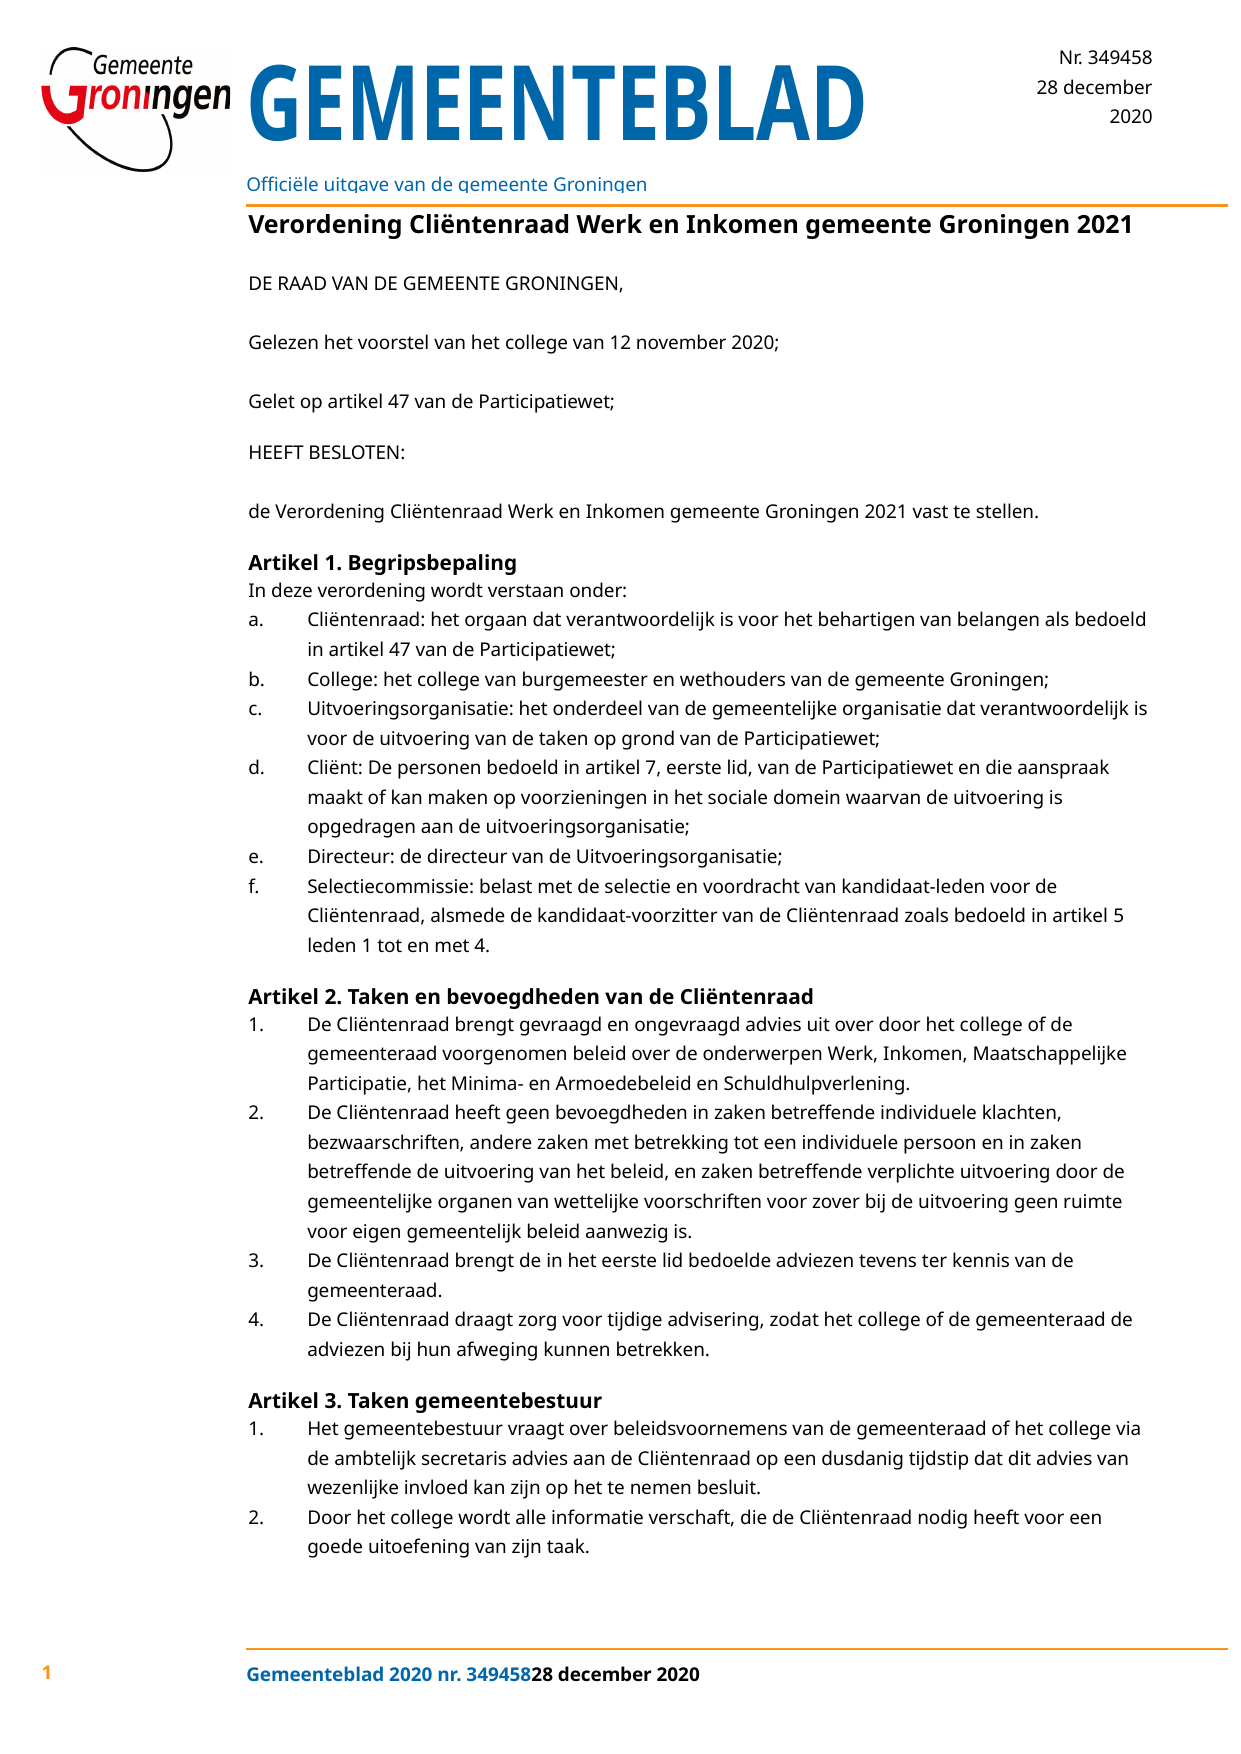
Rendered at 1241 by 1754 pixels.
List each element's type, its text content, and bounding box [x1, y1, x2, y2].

list Het gemeentebestuur vraagt over beleidsvoornemens van de gemeenteraad of het college via de ambtelijk secretaris advies aan de Cliëntenraad op een dusdanig tijdstip dat dit advies van wezenlijke invloed kan zijn op het te nemen besluit. [248, 1415, 1152, 1500]
text de Verordening Cliëntenraad Werk en Inkomen gemeente Groningen 2021 vast te stellen. [248, 498, 1152, 524]
list Door het college wordt alle informatie verschaft, die de Cliëntenraad nodig heeft voor een goede uitoefening van zijn taak. [248, 1504, 1152, 1559]
list Cliëntenraad: het orgaan dat verantwoordelijk is voor het behartigen van belangen als bedoeld in artikel 47 van de Participatiewet; [248, 607, 1152, 662]
list De Cliëntenraad draagt zorg voor tijdige advisering, zodat het college of de gemeenteraad de adviezen bij hun afweging kunnen betrekken. [248, 1307, 1152, 1362]
text In deze verordening wordt verstaan onder: [248, 577, 1152, 603]
text Gelezen het voorstel van het college van 12 november 2020; [248, 329, 1152, 355]
list College: het college van burgemeester en wethouders van de gemeente Groningen; [248, 666, 1152, 691]
text Verordening Cliëntenraad Werk en Inkomen gemeente Groningen 2021 [248, 207, 1152, 241]
picture [41, 47, 231, 172]
text DE RAAD VAN DE GEMEENTE GRONINGEN, [248, 270, 1152, 296]
list De Cliëntenraad heeft geen bevoegdheden in zaken betreffende individuele klachten, bezwaarschriften, andere zaken met betrekking tot een individuele persoon en in zaken betreffende de uitvoering van het beleid, en zaken betreffende verplichte uitvoering door de gemeentelijke organen van wettelijke voorschriften voor zover bij de uitvoering geen ruimte voor eigen gemeentelijk beleid aanwezig is. [248, 1099, 1152, 1244]
list Cliënt: De personen bedoeld in artikel 7, eerste lid, van de Participatiewet en die aanspraak maakt of kan maken op voorzieningen in het sociale domein waarvan de uitvoering is opgedragen aan de uitvoeringsorganisatie; [248, 754, 1152, 839]
text Artikel 2. Taken en bevoegdheden van de Cliëntenraad [248, 982, 1152, 1011]
text Artikel 3. Taken gemeentebestuur [248, 1387, 1152, 1415]
list De Cliëntenraad brengt gevraagd en ongevraagd advies uit over door het college of de gemeenteraad voorgenomen beleid over de onderwerpen Werk, Inkomen, Maatschappelijke Participatie, het Minima- en Armoedebeleid en Schuldhulpverlening. [248, 1011, 1152, 1096]
text HEEFT BESLOTEN: [248, 439, 1152, 465]
list Directeur: de directeur van de Uitvoeringsorganisatie; [248, 843, 1152, 869]
text Artikel 1. Begripsbepaling [248, 548, 1152, 577]
text Gelet op artikel 47 van de Participatiewet; [248, 389, 1152, 414]
list Selectiecommissie: belast met de selectie en voordracht van kandidaat-leden voor de Cliëntenraad, alsmede de kandidaat-voorzitter van de Cliëntenraad zoals bedoeld in artikel 5 leden 1 tot en met 4. [248, 873, 1152, 958]
list De Cliëntenraad brengt de in het eerste lid bedoelde adviezen tevens ter kennis van de gemeenteraad. [248, 1247, 1152, 1303]
list Uitvoeringsorganisatie: het onderdeel van de gemeentelijke organisatie dat verantwoordelijk is voor de uitvoering van de taken op grond van de Participatiewet; [248, 695, 1152, 751]
